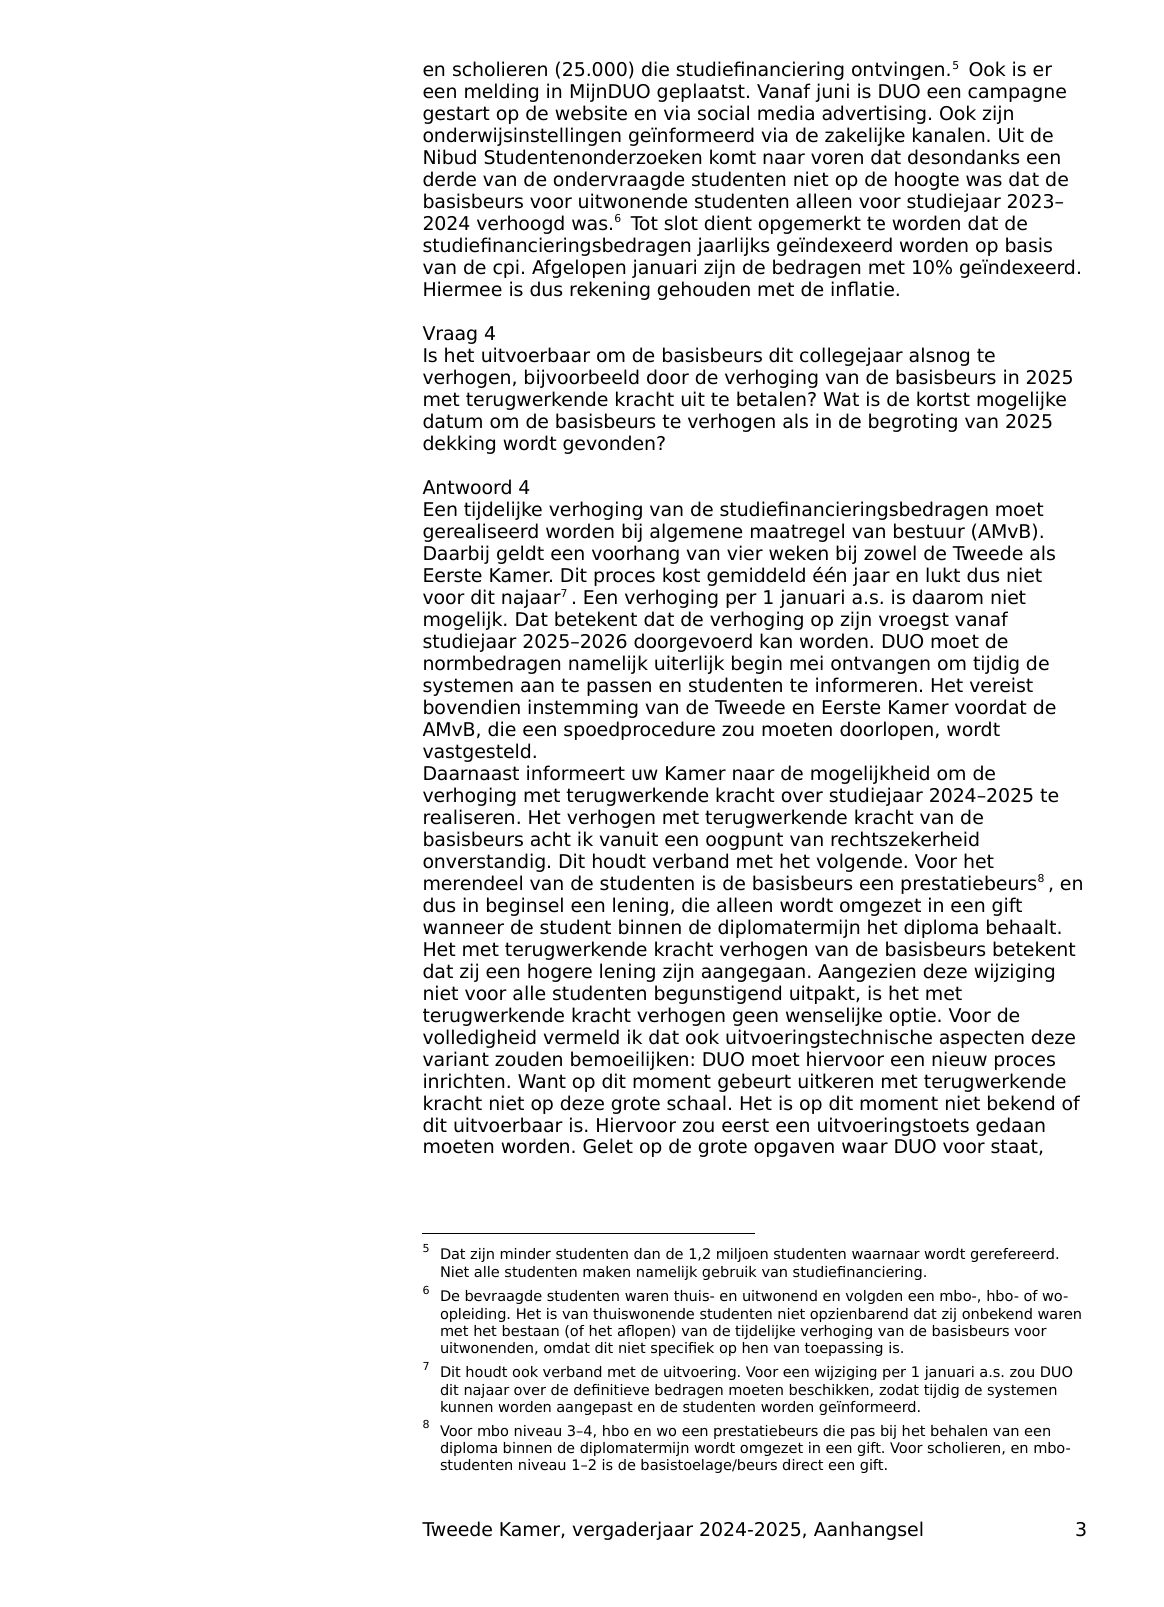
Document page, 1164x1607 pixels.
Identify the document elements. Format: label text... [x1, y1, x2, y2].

text De bevraagde studenten waren thuis- en uitwonend en volgden een mbo-, hbo- of wo-opleiding. Het is van thuiswonende studenten niet opzienbarend dat zij onbekend waren met het bestaan (of het aflopen) van de tijdelijke verhoging van de basisbeurs voor uitwonenden, omdat dit niet specifiek op hen van toepassing is. [422, 1284, 1087, 1357]
text Dit houdt ook verband met de uitvoering. Voor een wijziging per 1 januari a.s. zou DUO dit najaar over de definitieve bedragen moeten beschikken, zodat tijdig de systemen kunnen worden aangepast en de studenten worden geïnformeerd. [422, 1360, 1087, 1416]
text Is het uitvoerbaar om de basisbeurs dit collegejaar alsnog te verhogen, bijvoorbeeld door de verhoging van de basisbeurs in 2025 met terugwerkende kracht uit te betalen? Wat is de kortst mogelijke datum om de basisbeurs te verhogen als in de begroting van 2025 dekking wordt gevonden? [422, 345, 1087, 455]
text Een tijdelijke verhoging van de studiefinancieringsbedragen moet gerealiseerd worden bij algemene maatregel van bestuur (AMvB). Daarbij geldt een voorhang van vier weken bij zowel de Tweede als Eerste Kamer. Dit proces kost gemiddeld één jaar en lukt dus niet voor dit najaar. Een verhoging per 1 januari a.s. is daarom niet mogelijk. Dat betekent dat de verhoging op zijn vroegst vanaf studiejaar 2025–2026 doorgevoerd kan worden. DUO moet de normbedragen namelijk uiterlijk begin mei ontvangen om tijdig de systemen aan te passen en studenten te informeren. Het vereist bovendien instemming van de Tweede en Eerste Kamer voordat de AMvB, die een spoedprocedure zou moeten doorlopen, wordt vastgesteld. [422, 499, 1087, 763]
text Vraag 4 [422, 323, 1087, 345]
text Dat zijn minder studenten dan de 1,2 miljoen studenten waarnaar wordt gerefereerd. Niet alle studenten maken namelijk gebruik van studiefinanciering. [422, 1242, 1087, 1281]
text Daarnaast informeert uw Kamer naar de mogelijkheid om de verhoging met terugwerkende kracht over studiejaar 2024–2025 te realiseren. Het verhogen met terugwerkende kracht van de basisbeurs acht ik vanuit een oogpunt van rechtszekerheid onverstandig. Dit houdt verband met het volgende. Voor het merendeel van de studenten is de basisbeurs een prestatiebeurs, en dus in beginsel een lening, die alleen wordt omgezet in een gift wanneer de student binnen de diplomatermijn het diploma behaalt. Het met terugwerkende kracht verhogen van de basisbeurs betekent dat zij een hogere lening zijn aangegaan. Aangezien deze wijziging niet voor alle studenten begunstigend uitpakt, is het met terugwerkende kracht verhogen geen wenselijke optie. Voor de volledigheid vermeld ik dat ook uitvoeringstechnische aspecten deze variant zouden bemoeilijken: DUO moet hiervoor een nieuw proces inrichten. Want op dit moment gebeurt uitkeren met terugwerkende kracht niet op deze grote schaal. Het is op dit moment niet bekend of dit uitvoerbaar is. Hiervoor zou eerst een uitvoeringstoets gedaan moeten worden. Gelet op de grote opgaven waar DUO voor staat, [422, 763, 1087, 1158]
text Antwoord 4 [422, 477, 1087, 499]
text Voor mbo niveau 3–4, hbo en wo een prestatiebeurs die pas bij het behalen van een diploma binnen de diplomatermijn wordt omgezet in een gift. Voor scholieren, en mbo-studenten niveau 1–2 is de basistoelage/beurs direct een gift. [422, 1418, 1087, 1474]
text en scholieren (25.000) die studiefinanciering ontvingen. Ook is er een melding in MijnDUO geplaatst. Vanaf juni is DUO een campagne gestart op de website en via social media advertising. Ook zijn onderwijsinstellingen geïnformeerd via de zakelijke kanalen. Uit de Nibud Studentenonderzoeken komt naar voren dat desondanks een derde van de ondervraagde studenten niet op de hoogte was dat de basisbeurs voor uitwonende studenten alleen voor studiejaar 2023–2024 verhoogd was. Tot slot dient opgemerkt te worden dat de studiefinancieringsbedragen jaarlijks geïndexeerd worden op basis van de cpi. Afgelopen januari zijn de bedragen met 10% geïndexeerd. Hiermee is dus rekening gehouden met de inflatie. [422, 59, 1087, 301]
